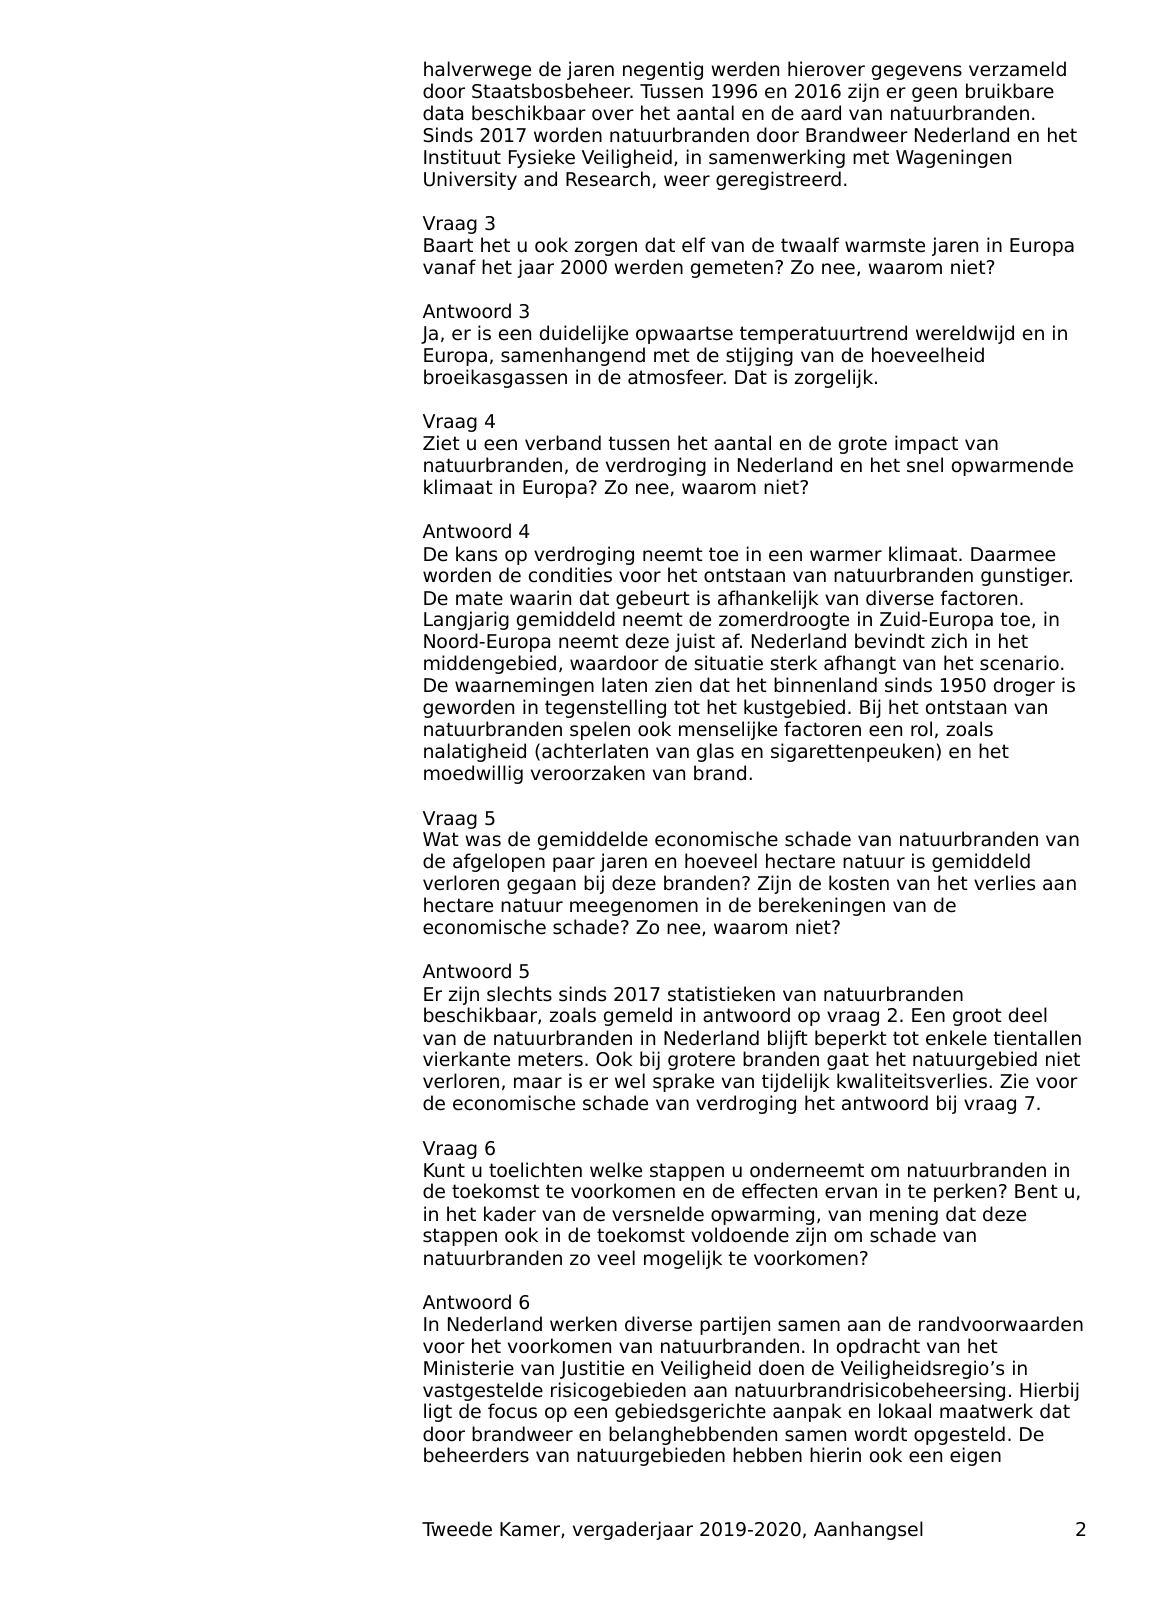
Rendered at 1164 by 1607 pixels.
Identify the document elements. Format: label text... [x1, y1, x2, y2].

text Antwoord 4 [422, 521, 1087, 543]
text Antwoord 3 [422, 301, 1087, 323]
text Wat was de gemiddelde economische schade van natuurbranden van de afgelopen paar jaren en hoeveel hectare natuur is gemiddeld verloren gegaan bij deze branden? Zijn de kosten van het verlies aan hectare natuur meegenomen in de berekeningen van de economische schade? Zo nee, waarom niet? [422, 829, 1087, 939]
text In Nederland werken diverse partijen samen aan de randvoorwaarden voor het voorkomen van natuurbranden. In opdracht van het Ministerie van Justitie en Veiligheid doen de Veiligheidsregio’s in vastgestelde risicogebieden aan natuurbrandrisicobeheersing. Hierbij ligt de focus op een gebiedsgerichte aanpak en lokaal maatwerk dat door brandweer en belanghebbenden samen wordt opgesteld. De beheerders van natuurgebieden hebben hierin ook een eigen [422, 1313, 1087, 1467]
text Baart het u ook zorgen dat elf van de twaalf warmste jaren in Europa vanaf het jaar 2000 werden gemeten? Zo nee, waarom niet? [422, 235, 1087, 279]
text Kunt u toelichten welke stappen u onderneemt om natuurbranden in de toekomst te voorkomen en de effecten ervan in te perken? Bent u, in het kader van de versnelde opwarming, van mening dat deze stappen ook in de toekomst voldoende zijn om schade van natuurbranden zo veel mogelijk te voorkomen? [422, 1159, 1087, 1269]
text Vraag 6 [422, 1137, 1087, 1159]
text Vraag 4 [422, 411, 1087, 433]
text Ziet u een verband tussen het aantal en de grote impact van natuurbranden, de verdroging in Nederland en het snel opwarmende klimaat in Europa? Zo nee, waarom niet? [422, 433, 1087, 499]
text Vraag 3 [422, 213, 1087, 235]
text Ja, er is een duidelijke opwaartse temperatuurtrend wereldwijd en in Europa, samenhangend met de stijging van de hoeveelheid broeikasgassen in de atmosfeer. Dat is zorgelijk. [422, 323, 1087, 389]
text De kans op verdroging neemt toe in een warmer klimaat. Daarmee worden de condities voor het ontstaan van natuurbranden gunstiger. De mate waarin dat gebeurt is afhankelijk van diverse factoren. Langjarig gemiddeld neemt de zomerdroogte in Zuid-Europa toe, in Noord-Europa neemt deze juist af. Nederland bevindt zich in het middengebied, waardoor de situatie sterk afhangt van het scenario. De waarnemingen laten zien dat het binnenland sinds 1950 droger is geworden in tegenstelling tot het kustgebied. Bij het ontstaan van natuurbranden spelen ook menselijke factoren een rol, zoals nalatigheid (achterlaten van glas en sigarettenpeuken) en het moedwillig veroorzaken van brand. [422, 543, 1087, 785]
text halverwege de jaren negentig werden hierover gegevens verzameld door Staatsbosbeheer. Tussen 1996 en 2016 zijn er geen bruikbare data beschikbaar over het aantal en de aard van natuurbranden. Sinds 2017 worden natuurbranden door Brandweer Nederland en het Instituut Fysieke Veiligheid, in samenwerking met Wageningen University and Research, weer geregistreerd. [422, 59, 1087, 191]
text Er zijn slechts sinds 2017 statistieken van natuurbranden beschikbaar, zoals gemeld in antwoord op vraag 2. Een groot deel van de natuurbranden in Nederland blijft beperkt tot enkele tientallen vierkante meters. Ook bij grotere branden gaat het natuurgebied niet verloren, maar is er wel sprake van tijdelijk kwaliteitsverlies. Zie voor de economische schade van verdroging het antwoord bij vraag 7. [422, 983, 1087, 1115]
text Antwoord 5 [422, 961, 1087, 983]
text Antwoord 6 [422, 1292, 1087, 1313]
text Vraag 5 [422, 807, 1087, 829]
